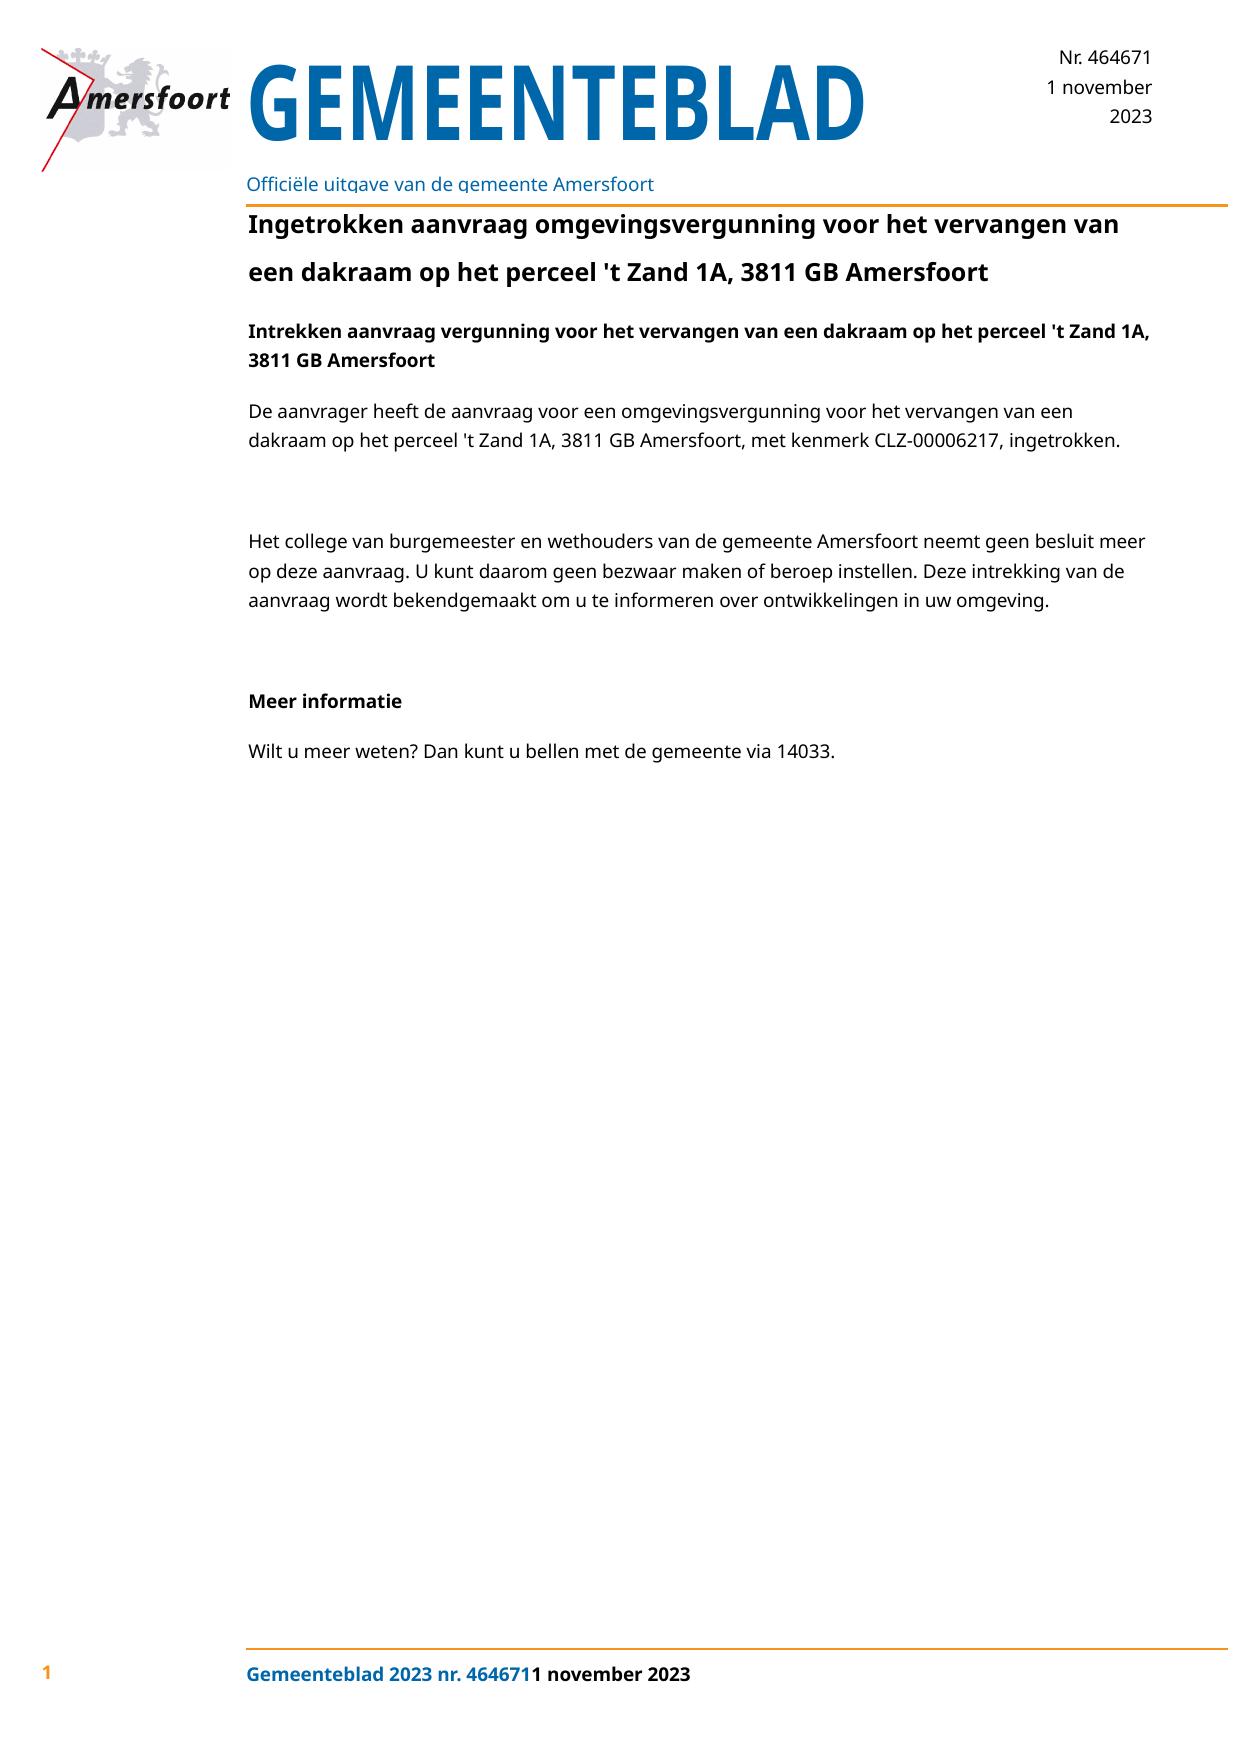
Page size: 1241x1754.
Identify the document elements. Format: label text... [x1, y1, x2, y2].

text Intrekken aanvraag vergunning voor het vervangen van een dakraam op het perceel 't Zand 1A, 3811 GB Amersfoort [248, 318, 1152, 373]
picture [41, 47, 231, 172]
text De aanvrager heeft de aanvraag voor een omgevingsvergunning voor het vervangen van een dakraam op het perceel 't Zand 1A, 3811 GB Amersfoort, met kenmerk CLZ-00006217, ingetrokken. [248, 398, 1152, 453]
text Ingetrokken aanvraag omgevingsvergunning voor het vervangen van een dakraam op het perceel 't Zand 1A, 3811 GB Amersfoort [248, 207, 1152, 288]
text Het college van burgemeester en wethouders van de gemeente Amersfoort neemt geen besluit meer op deze aanvraag. U kunt daarom geen bezwaar maken of beroep instellen. Deze intrekking van de aanvraag wordt bekendgemaakt om u te informeren over ontwikkelingen in uw omgeving. [248, 528, 1152, 613]
text Wilt u meer weten? Dan kunt u bellen met de gemeente via 14033. [248, 739, 1152, 764]
text Meer informatie [248, 688, 1152, 714]
